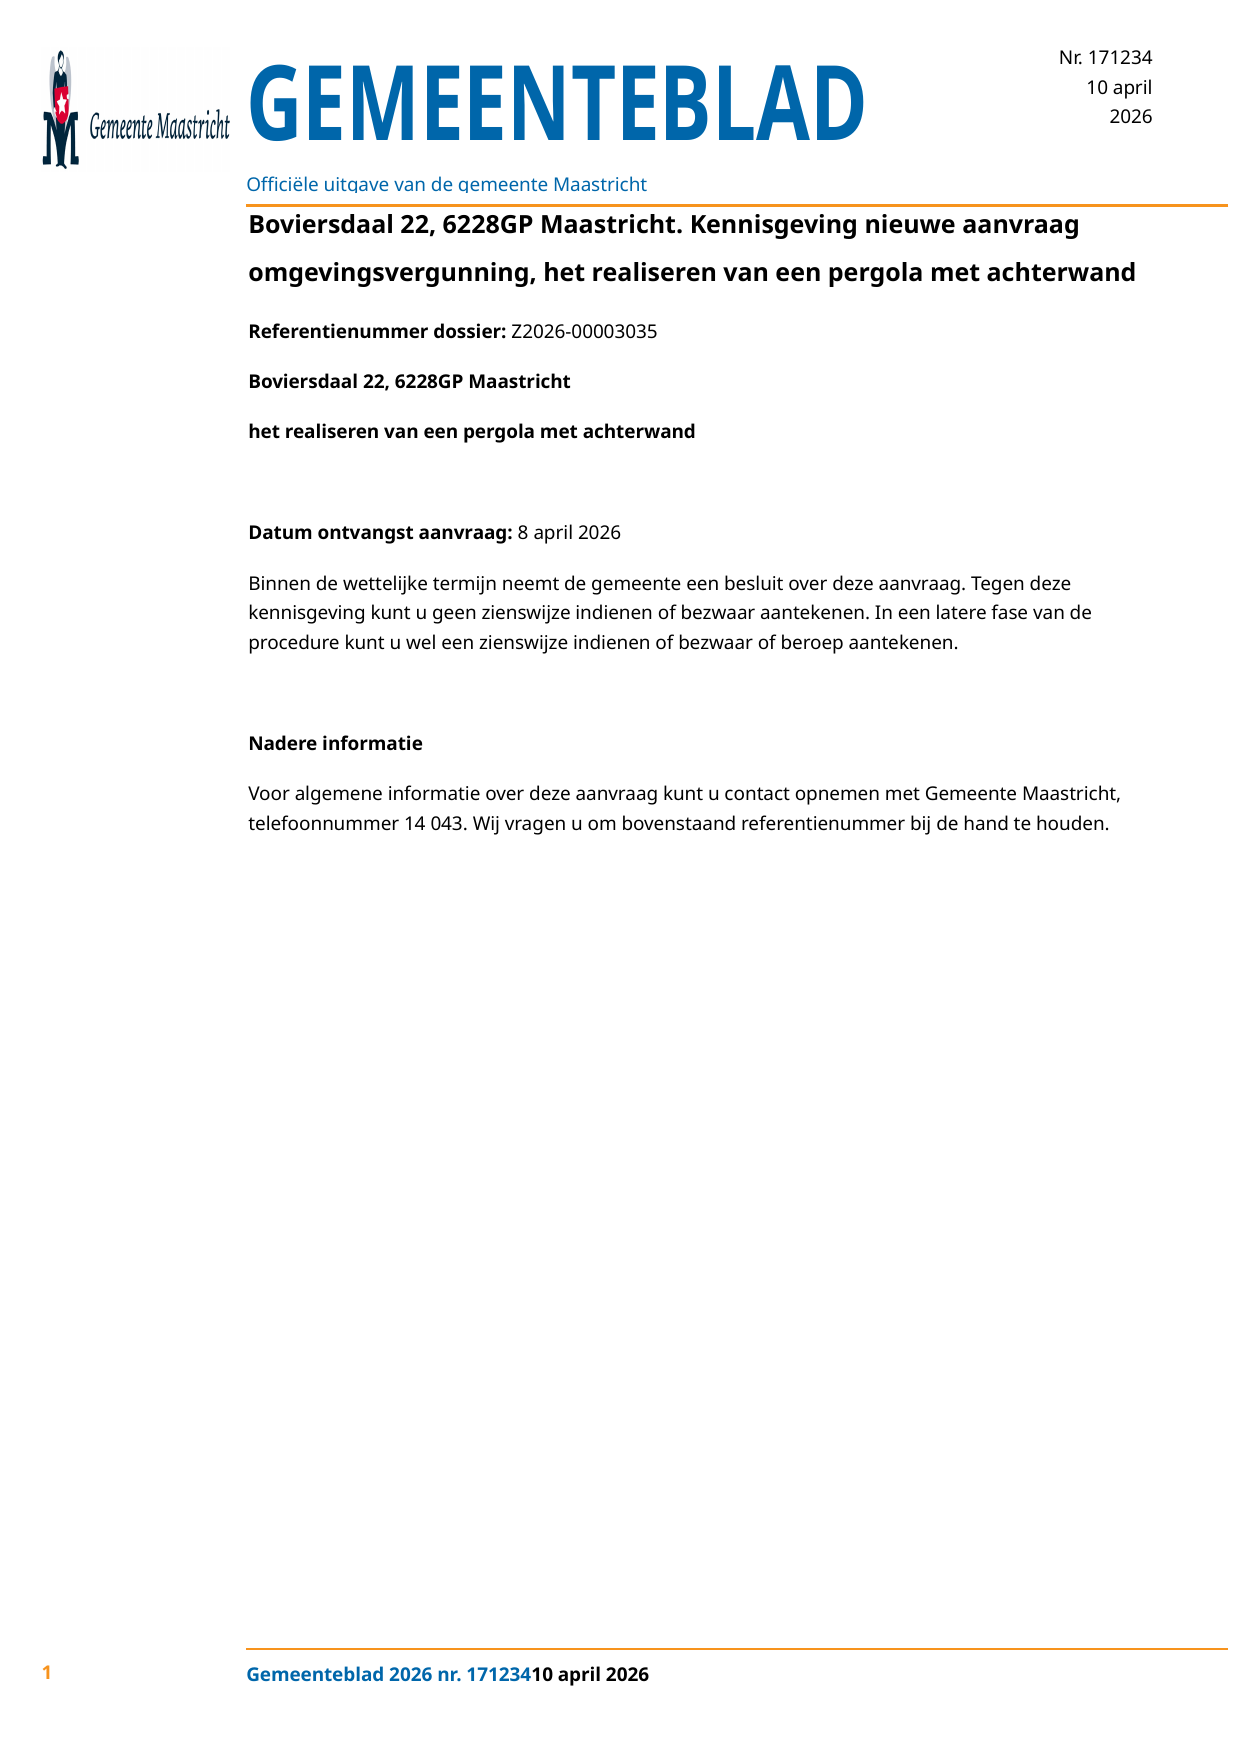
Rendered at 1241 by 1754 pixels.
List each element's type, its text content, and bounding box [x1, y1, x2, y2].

text Boviersdaal 22, 6228GP Maastricht. Kennisgeving nieuwe aanvraag omgevingsvergunning, het realiseren van een pergola met achterwand [248, 207, 1152, 288]
text Binnen de wettelijke termijn neemt de gemeente een besluit over deze aanvraag. Tegen deze kennisgeving kunt u geen zienswijze indienen of bezwaar aantekenen. In een latere fase van de procedure kunt u wel een zienswijze indienen of bezwaar of beroep aantekenen. [248, 570, 1152, 655]
picture [41, 47, 231, 172]
text Boviersdaal 22, 6228GP Maastricht [248, 368, 1152, 394]
text het realiseren van een pergola met achterwand [248, 419, 1152, 444]
text Voor algemene informatie over deze aanvraag kunt u contact opnemen met Gemeente Maastricht, telefoonnummer 14 043. Wij vragen u om bovenstaand referentienummer bij de hand te houden. [248, 780, 1152, 836]
text Nadere informatie [248, 730, 1152, 756]
text Datum ontvangst aanvraag: 8 april 2026 [248, 519, 1152, 545]
text Referentienummer dossier: Z2026-00003035 [248, 318, 1152, 344]
